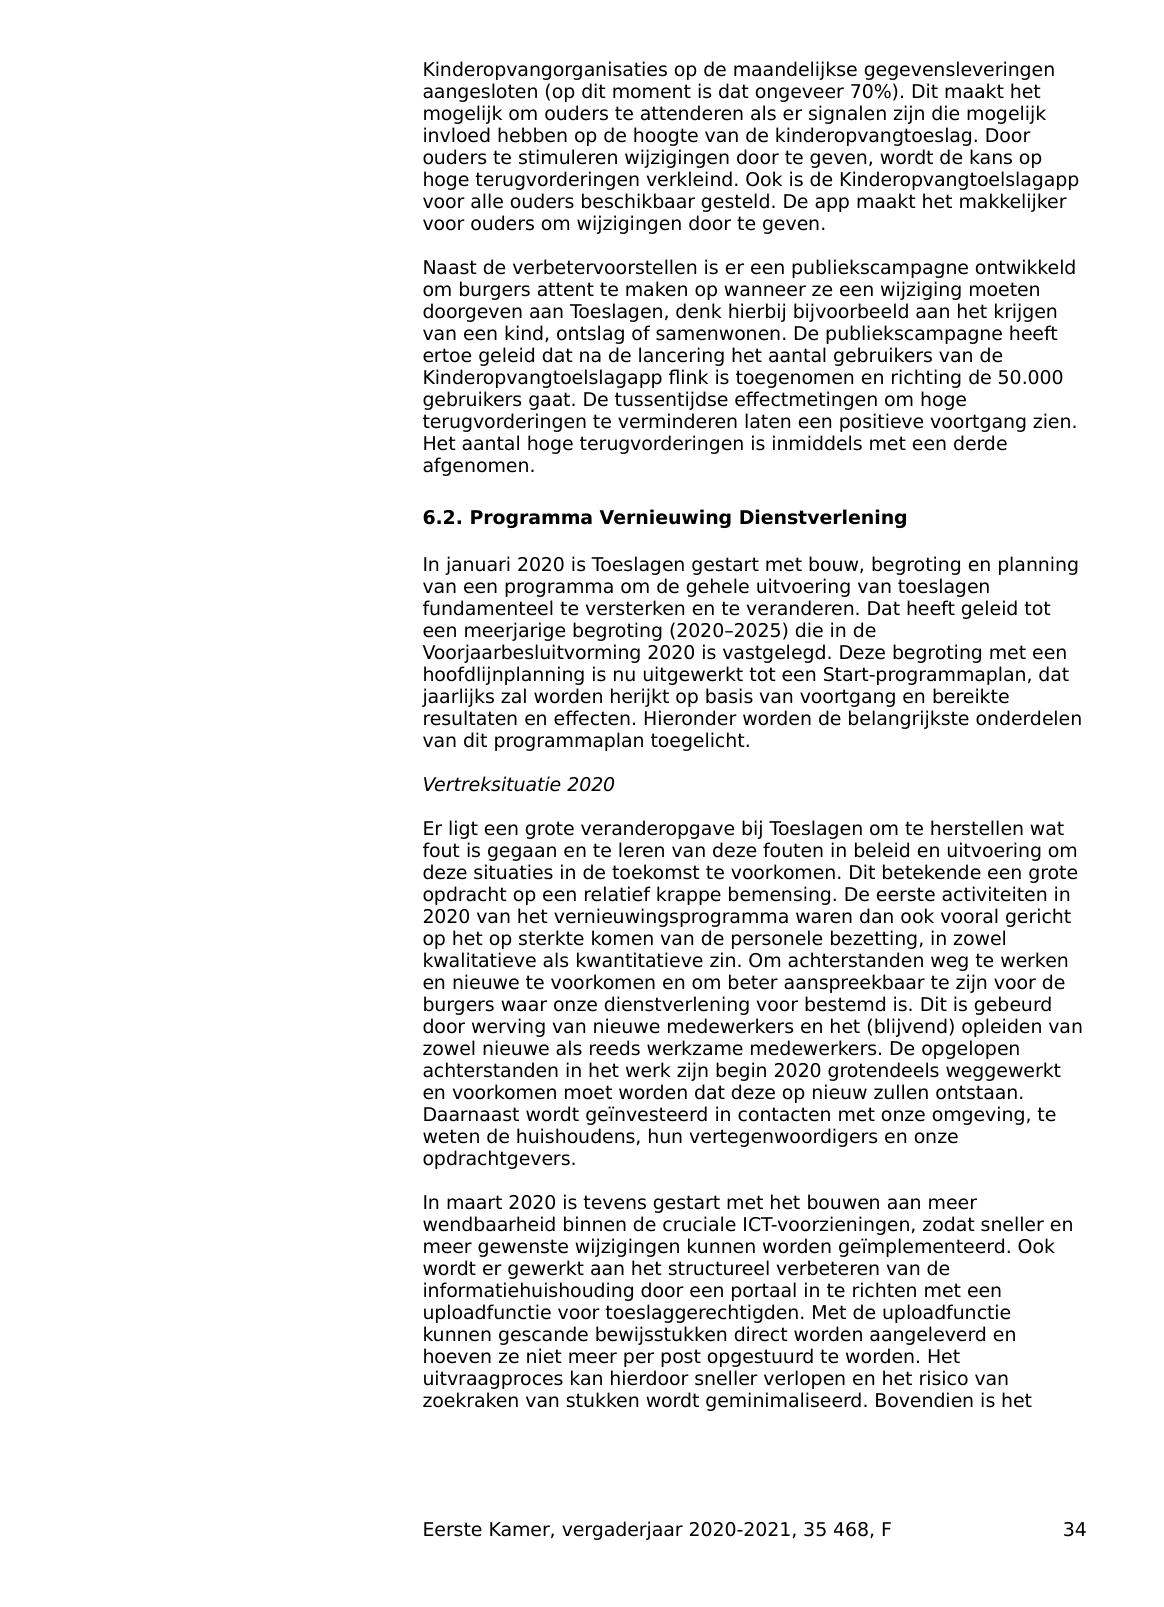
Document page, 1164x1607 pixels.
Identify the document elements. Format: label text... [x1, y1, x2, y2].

text In maart 2020 is tevens gestart met het bouwen aan meer wendbaarheid binnen de cruciale ICT-voorzieningen, zodat sneller en meer gewenste wijzigingen kunnen worden geïmplementeerd. Ook wordt er gewerkt aan het structureel verbeteren van de informatiehuishouding door een portaal in te richten met een uploadfunctie voor toeslaggerechtigden. Met de uploadfunctie kunnen gescande bewijsstukken direct worden aangeleverd en hoeven ze niet meer per post opgestuurd te worden. Het uitvraagproces kan hierdoor sneller verlopen en het risico van zoekraken van stukken wordt geminimaliseerd. Bovendien is het [422, 1192, 1087, 1412]
subtitle Vertreksituatie 2020 [422, 774, 1087, 796]
subtitle 6.2. Programma Vernieuwing Dienstverlening [422, 507, 1087, 529]
text Kinderopvangorganisaties op de maandelijkse gegevensleveringen aangesloten (op dit moment is dat ongeveer 70%). Dit maakt het mogelijk om ouders te attenderen als er signalen zijn die mogelijk invloed hebben op de hoogte van de kinderopvangtoeslag. Door ouders te stimuleren wijzigingen door te geven, wordt de kans op hoge terugvorderingen verkleind. Ook is de Kinderopvangtoelslagapp voor alle ouders beschikbaar gesteld. De app maakt het makkelijker voor ouders om wijzigingen door te geven. [422, 59, 1087, 235]
text Naast de verbetervoorstellen is er een publiekscampagne ontwikkeld om burgers attent te maken op wanneer ze een wijziging moeten doorgeven aan Toeslagen, denk hierbij bijvoorbeeld aan het krijgen van een kind, ontslag of samenwonen. De publiekscampagne heeft ertoe geleid dat na de lancering het aantal gebruikers van de Kinderopvangtoelslagapp flink is toegenomen en richting de 50.000 gebruikers gaat. De tussentijdse effectmetingen om hoge terugvorderingen te verminderen laten een positieve voortgang zien. Het aantal hoge terugvorderingen is inmiddels met een derde afgenomen. [422, 257, 1087, 477]
text Er ligt een grote veranderopgave bij Toeslagen om te herstellen wat fout is gegaan en te leren van deze fouten in beleid en uitvoering om deze situaties in de toekomst te voorkomen. Dit betekende een grote opdracht op een relatief krappe bemensing. De eerste activiteiten in 2020 van het vernieuwingsprogramma waren dan ook vooral gericht op het op sterkte komen van de personele bezetting, in zowel kwalitatieve als kwantitatieve zin. Om achterstanden weg te werken en nieuwe te voorkomen en om beter aanspreekbaar te zijn voor de burgers waar onze dienstverlening voor bestemd is. Dit is gebeurd door werving van nieuwe medewerkers en het (blijvend) opleiden van zowel nieuwe als reeds werkzame medewerkers. De opgelopen achterstanden in het werk zijn begin 2020 grotendeels weggewerkt en voorkomen moet worden dat deze op nieuw zullen ontstaan. Daarnaast wordt geïnvesteerd in contacten met onze omgeving, te weten de huishoudens, hun vertegenwoordigers en onze opdrachtgevers. [422, 818, 1087, 1170]
text In januari 2020 is Toeslagen gestart met bouw, begroting en planning van een programma om de gehele uitvoering van toeslagen fundamenteel te versterken en te veranderen. Dat heeft geleid tot een meerjarige begroting (2020–2025) die in de Voorjaarbesluitvorming 2020 is vastgelegd. Deze begroting met een hoofdlijnplanning is nu uitgewerkt tot een Start-programmaplan, dat jaarlijks zal worden herijkt op basis van voortgang en bereikte resultaten en effecten. Hieronder worden de belangrijkste onderdelen van dit programmaplan toegelicht. [422, 554, 1087, 752]
